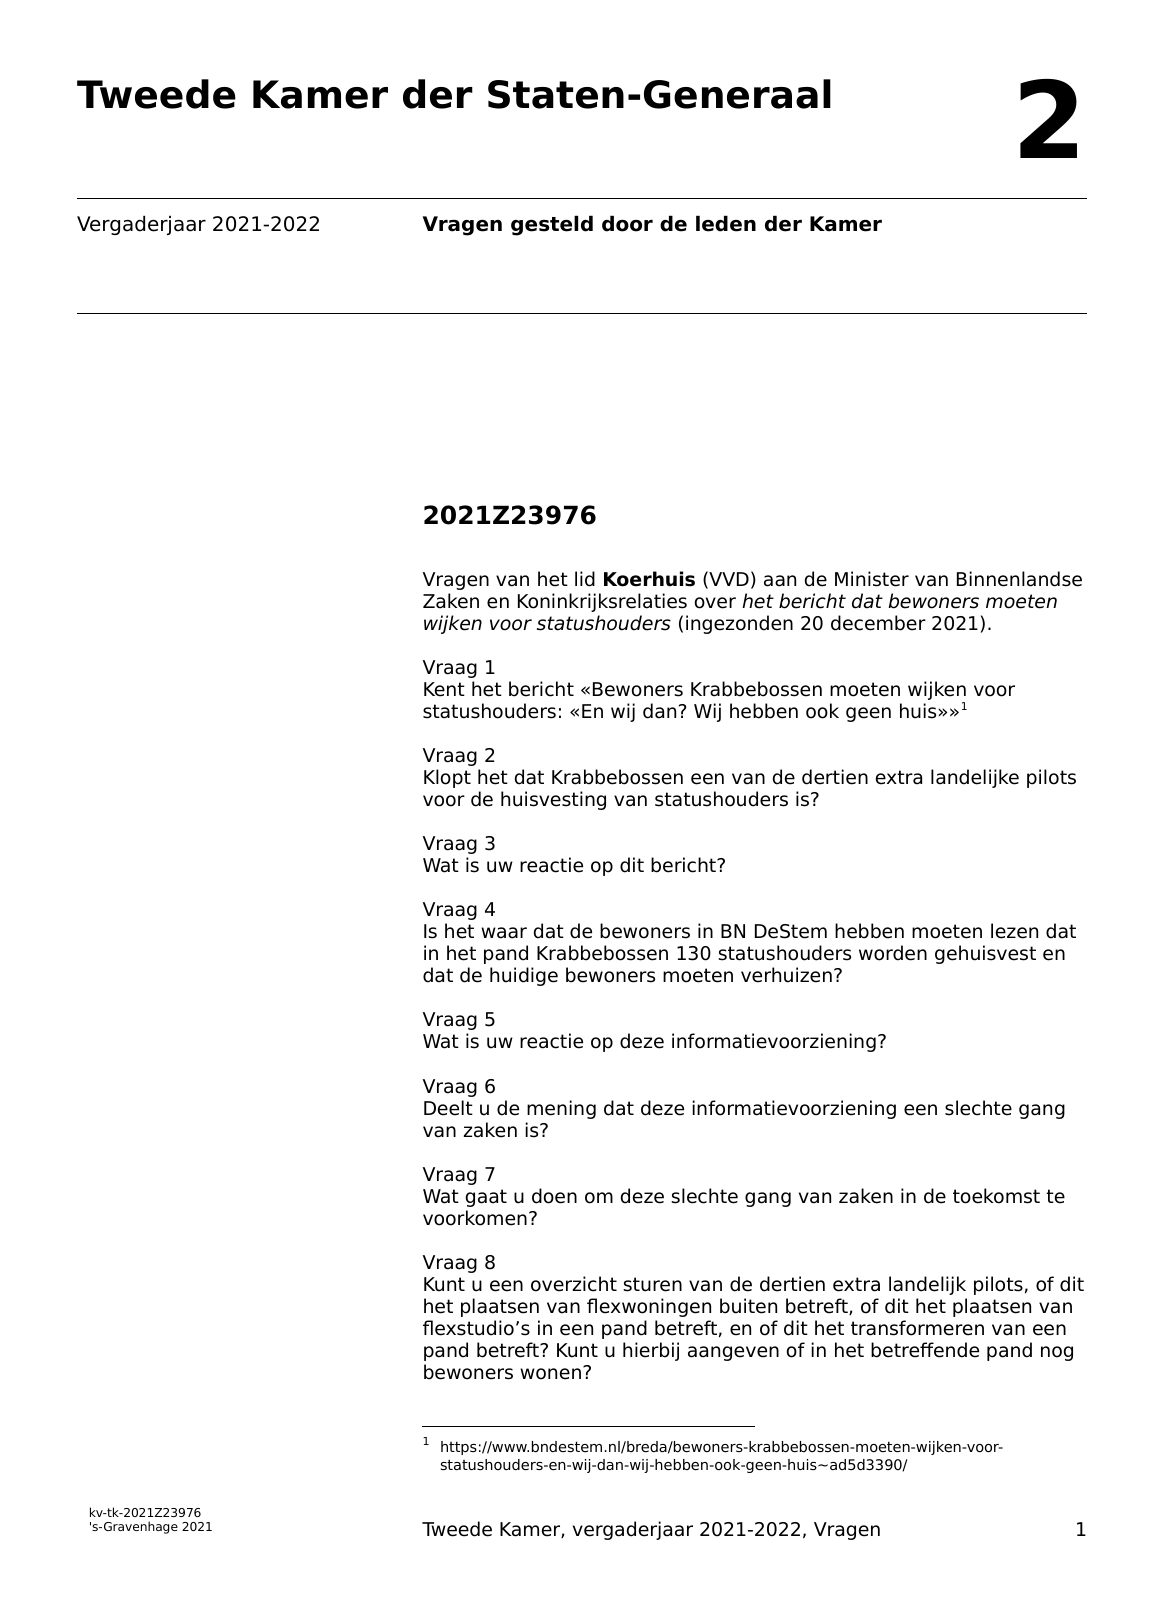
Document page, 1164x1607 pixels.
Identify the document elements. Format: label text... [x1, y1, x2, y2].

text Vraag 3 [422, 833, 1087, 855]
table_header Tweede Kamer der Staten-Generaal [77, 59, 886, 198]
text Deelt u de mening dat deze informatievoorziening een slechte gang van zaken is? [422, 1097, 1087, 1141]
table_header 2 [886, 59, 1087, 198]
text Vraag 5 [422, 1009, 1087, 1031]
text Kunt u een overzicht sturen van de dertien extra landelijk pilots, of dit het plaatsen van flexwoningen buiten betreft, of dit het plaatsen van flexstudio’s in een pand betreft, en of dit het transformeren van een pand betreft? Kunt u hierbij aangeven of in het betreffende pand nog bewoners wonen? [422, 1274, 1087, 1384]
text Kent het bericht «Bewoners Krabbebossen moeten wijken voor statushouders: «En wij dan? Wij hebben ook geen huis»» [422, 679, 1087, 723]
text Vraag 2 [422, 745, 1087, 767]
text https://www.bndestem.nl/breda/bewoners-krabbebossen-moeten-wijken-voor-statushouders-en-wij-dan-wij-hebben-ook-geen-huis~ad5d3390/ [422, 1435, 1087, 1474]
text 's-Gravenhage 2021 [88, 1520, 323, 1534]
text Vraag 6 [422, 1076, 1087, 1097]
text Vraag 1 [422, 657, 1087, 679]
text kv-tk-2021Z23976 [88, 1506, 323, 1520]
text Wat is uw reactie op deze informatievoorziening? [422, 1031, 1087, 1053]
text Vraag 8 [422, 1252, 1087, 1274]
table_cell Vragen gesteld door de leden der Kamer [422, 199, 1087, 313]
text Klopt het dat Krabbebossen een van de dertien extra landelijke pilots voor de huisvesting van statushouders is? [422, 767, 1087, 811]
text Wat gaat u doen om deze slechte gang van zaken in de toekomst te voorkomen? [422, 1186, 1087, 1229]
text Wat is uw reactie op dit bericht? [422, 855, 1087, 877]
text Vraag 4 [422, 899, 1087, 921]
text Vragen van het lid Koerhuis (VVD) aan de Minister van Binnenlandse Zaken en Koninkrijksrelaties over het bericht dat bewoners moeten wijken voor statushouders (ingezonden 20 december 2021). [422, 569, 1087, 635]
text Vraag 7 [422, 1164, 1087, 1186]
text Is het waar dat de bewoners in BN DeStem hebben moeten lezen dat in het pand Krabbebossen 130 statushouders worden gehuisvest en dat de huidige bewoners moeten verhuizen? [422, 921, 1087, 987]
table_cell Vergaderjaar 2021-2022 [77, 199, 422, 313]
text 2021Z23976 [422, 501, 1087, 531]
